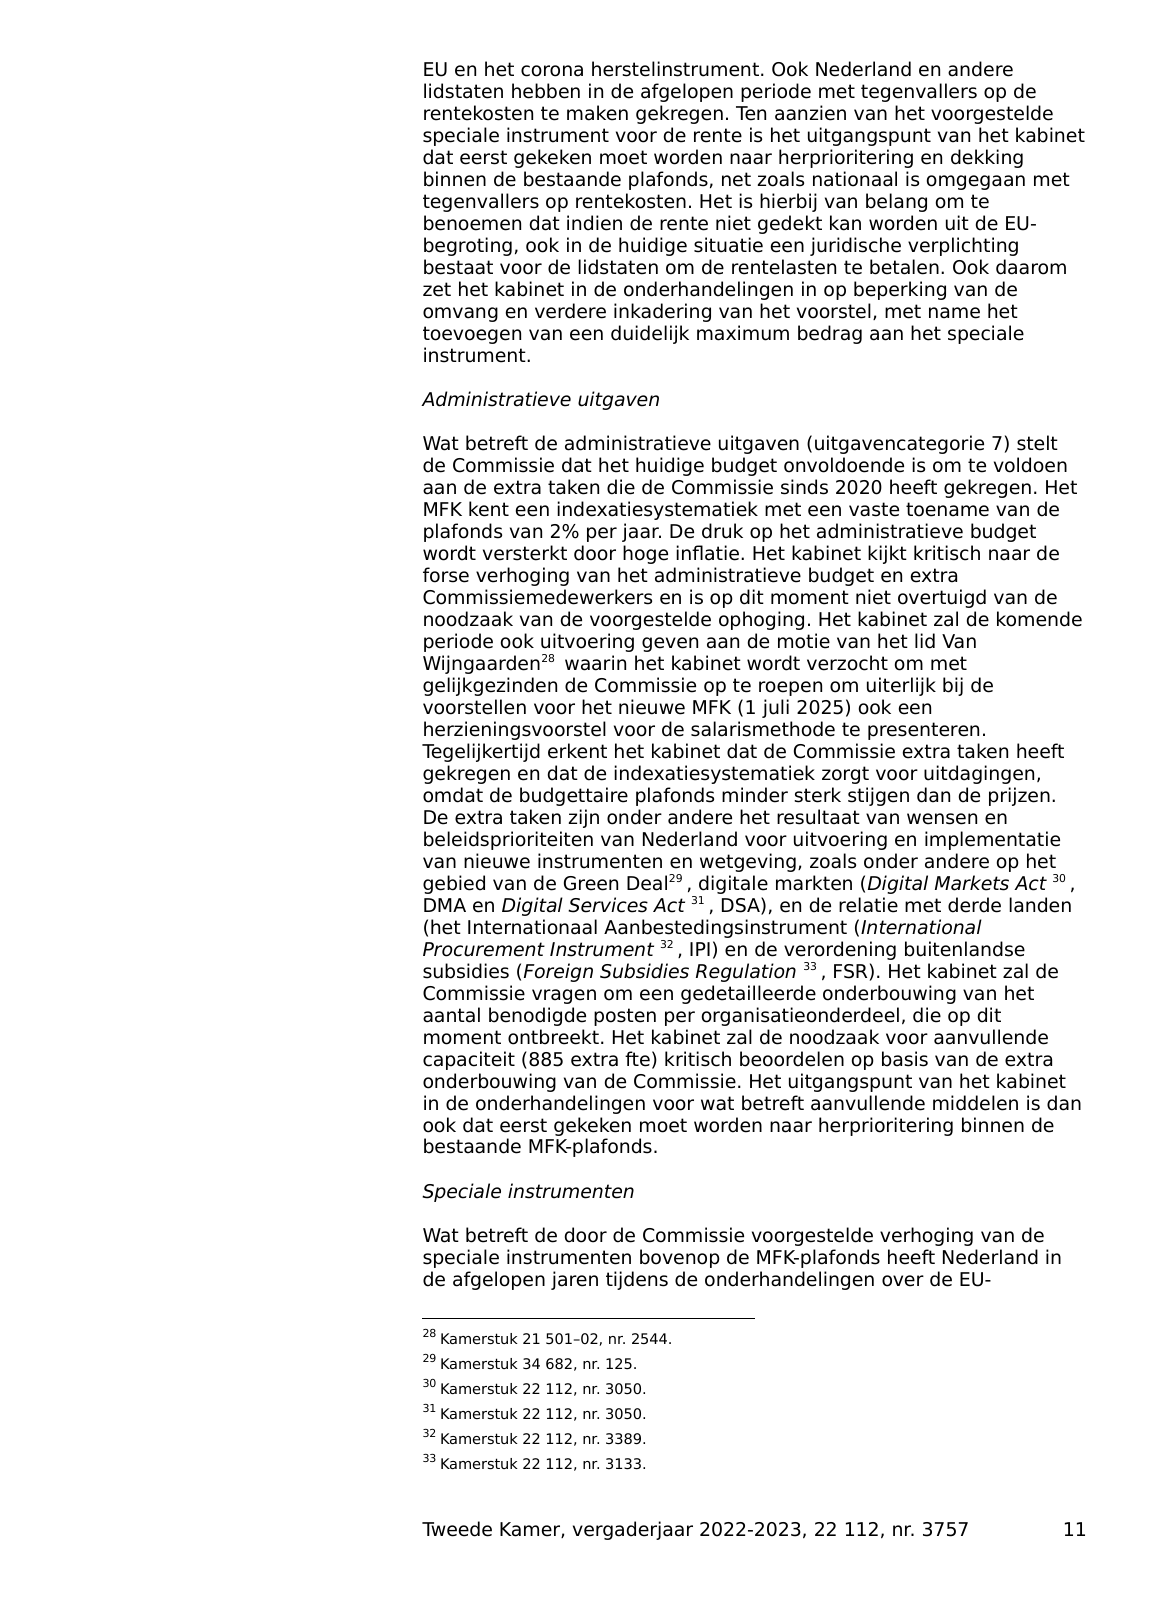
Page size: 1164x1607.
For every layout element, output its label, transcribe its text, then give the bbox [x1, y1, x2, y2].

subtitle Speciale instrumenten [422, 1181, 1087, 1203]
text EU en het corona herstelinstrument. Ook Nederland en andere lidstaten hebben in de afgelopen periode met tegenvallers op de rentekosten te maken gekregen. Ten aanzien van het voorgestelde speciale instrument voor de rente is het uitgangspunt van het kabinet dat eerst gekeken moet worden naar herprioritering en dekking binnen de bestaande plafonds, net zoals nationaal is omgegaan met tegenvallers op rentekosten. Het is hierbij van belang om te benoemen dat indien de rente niet gedekt kan worden uit de EU-begroting, ook in de huidige situatie een juridische verplichting bestaat voor de lidstaten om de rentelasten te betalen. Ook daarom zet het kabinet in de onderhandelingen in op beperking van de omvang en verdere inkadering van het voorstel, met name het toevoegen van een duidelijk maximum bedrag aan het speciale instrument. [422, 59, 1087, 367]
text Kamerstuk 22 112, nr. 3050. [422, 1402, 1087, 1424]
text Kamerstuk 22 112, nr. 3389. [422, 1427, 1087, 1449]
subtitle Administratieve uitgaven [422, 389, 1087, 411]
text Kamerstuk 22 112, nr. 3133. [422, 1452, 1087, 1474]
text Kamerstuk 34 682, nr. 125. [422, 1352, 1087, 1374]
text Kamerstuk 21 501–02, nr. 2544. [422, 1327, 1087, 1349]
text Kamerstuk 22 112, nr. 3050. [422, 1377, 1087, 1399]
text Wat betreft de door de Commissie voorgestelde verhoging van de speciale instrumenten bovenop de MFK-plafonds heeft Nederland in de afgelopen jaren tijdens de onderhandelingen over de EU- [422, 1225, 1087, 1291]
text Wat betreft de administratieve uitgaven (uitgavencategorie 7) stelt de Commissie dat het huidige budget onvoldoende is om te voldoen aan de extra taken die de Commissie sinds 2020 heeft gekregen. Het MFK kent een indexatiesystematiek met een vaste toename van de plafonds van 2% per jaar. De druk op het administratieve budget wordt versterkt door hoge inflatie. Het kabinet kijkt kritisch naar de forse verhoging van het administratieve budget en extra Commissiemedewerkers en is op dit moment niet overtuigd van de noodzaak van de voorgestelde ophoging. Het kabinet zal de komende periode ook uitvoering geven aan de motie van het lid Van Wijngaarden waarin het kabinet wordt verzocht om met gelijkgezinden de Commissie op te roepen om uiterlijk bij de voorstellen voor het nieuwe MFK (1 juli 2025) ook een herzieningsvoorstel voor de salarismethode te presenteren. Tegelijkertijd erkent het kabinet dat de Commissie extra taken heeft gekregen en dat de indexatiesystematiek zorgt voor uitdagingen, omdat de budgettaire plafonds minder sterk stijgen dan de prijzen. De extra taken zijn onder andere het resultaat van wensen en beleidsprioriteiten van Nederland voor uitvoering en implementatie van nieuwe instrumenten en wetgeving, zoals onder andere op het gebied van de Green Deal, digitale markten (Digital Markets Act , DMA en Digital Services Act , DSA), en de relatie met derde landen (het Internationaal Aanbestedingsinstrument (International Procurement Instrument , IPI) en de verordening buitenlandse subsidies (Foreign Subsidies Regulation , FSR). Het kabinet zal de Commissie vragen om een gedetailleerde onderbouwing van het aantal benodigde posten per organisatieonderdeel, die op dit moment ontbreekt. Het kabinet zal de noodzaak voor aanvullende capaciteit (885 extra fte) kritisch beoordelen op basis van de extra onderbouwing van de Commissie. Het uitgangspunt van het kabinet in de onderhandelingen voor wat betreft aanvullende middelen is dan ook dat eerst gekeken moet worden naar herprioritering binnen de bestaande MFK-plafonds. [422, 433, 1087, 1158]
